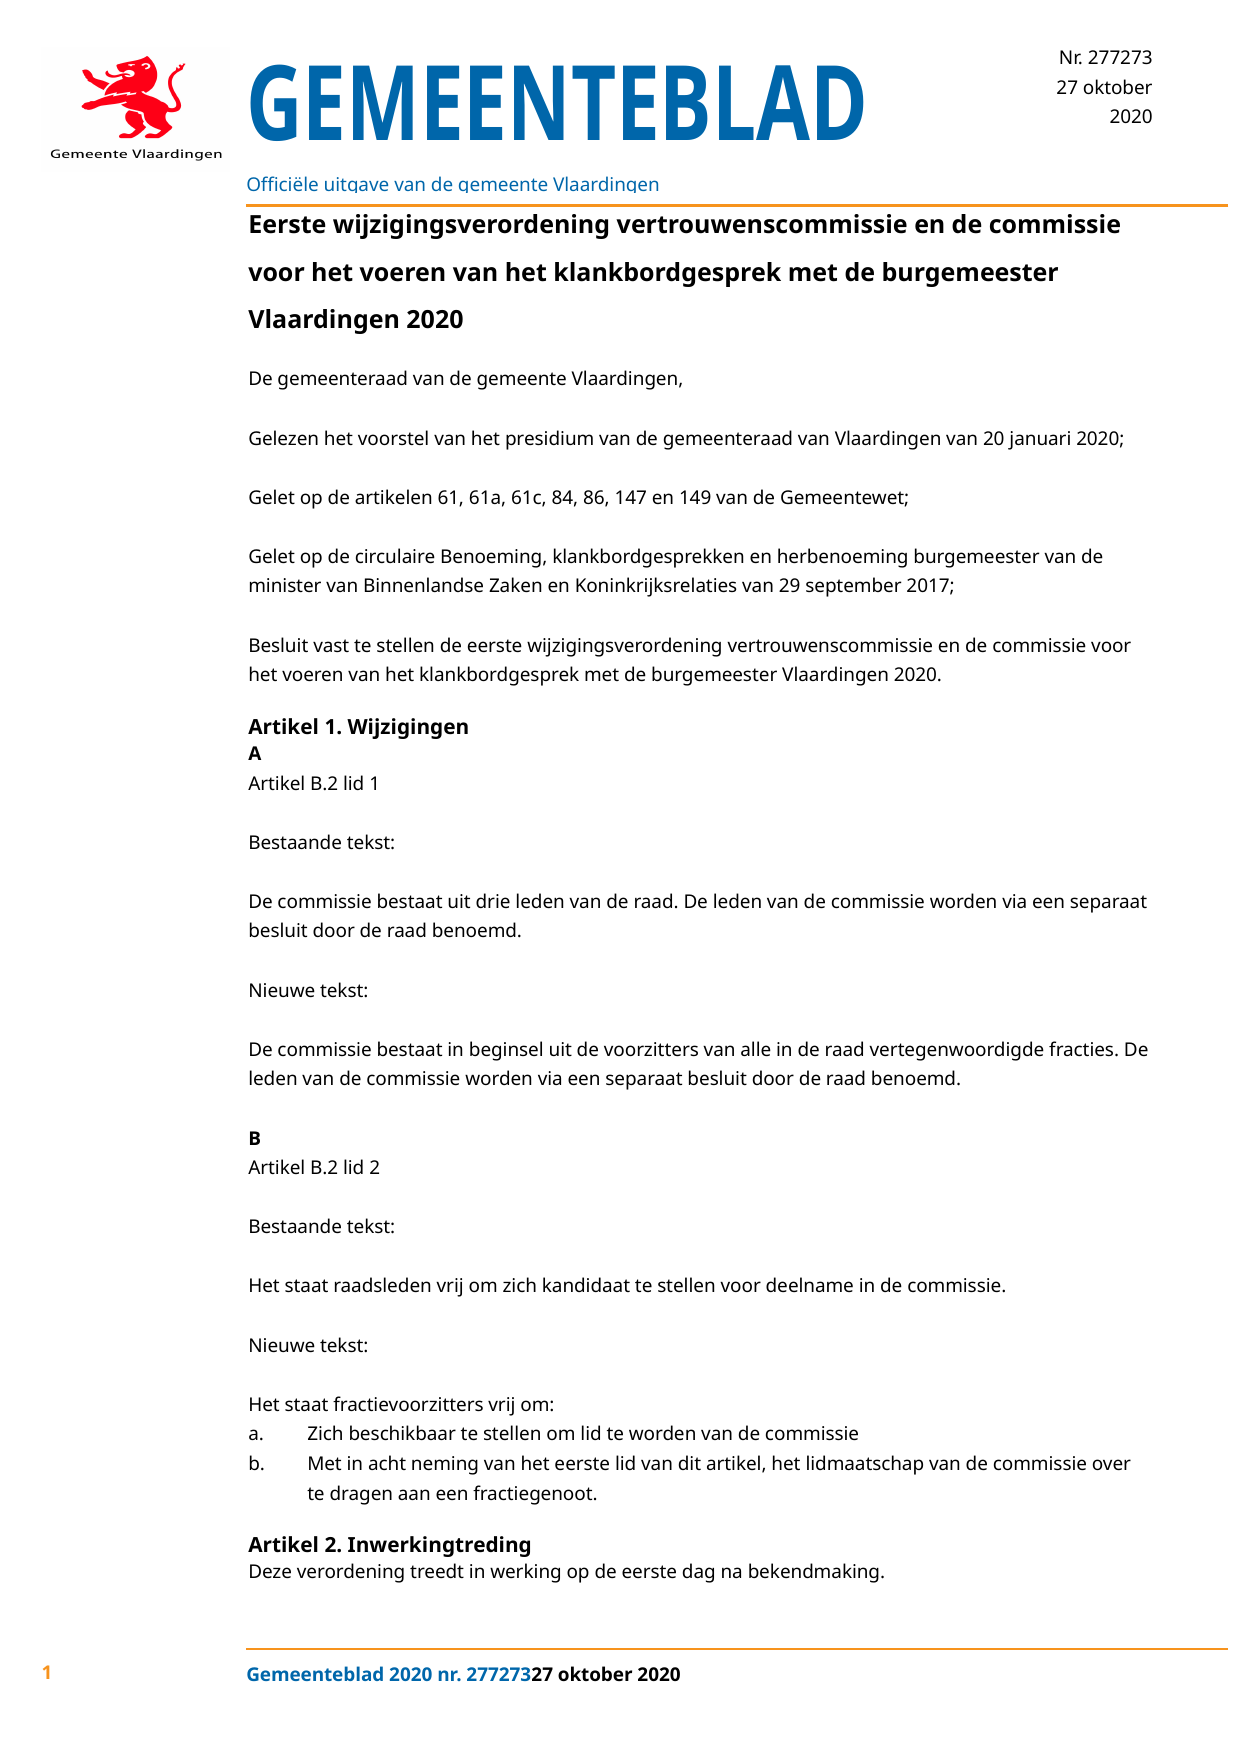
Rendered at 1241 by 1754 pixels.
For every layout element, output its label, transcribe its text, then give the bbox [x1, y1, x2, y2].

text Gelezen het voorstel van het presidium van de gemeenteraad van Vlaardingen van 20 januari 2020; [248, 425, 1152, 450]
text Nieuwe tekst: [248, 977, 1152, 1003]
text De commissie bestaat in beginsel uit de voorzitters van alle in de raad vertegenwoordigde fracties. De leden van de commissie worden via een separaat besluit door de raad benoemd. [248, 1036, 1152, 1091]
text De commissie bestaat uit drie leden van de raad. De leden van de commissie worden via een separaat besluit door de raad benoemd. [248, 888, 1152, 943]
text Gelet op de circulaire Benoeming, klankbordgesprekken en herbenoeming burgemeester van de minister van Binnenlandse Zaken en Koninkrijksrelaties van 29 september 2017; [248, 543, 1152, 598]
text Eerste wijzigingsverordening vertrouwenscommissie en de commissie voor het voeren van het klankbordgesprek met de burgemeester Vlaardingen 2020 [248, 207, 1152, 336]
text Het staat fractievoorzitters vrij om: [248, 1391, 1152, 1417]
text Deze verordening treedt in werking op de eerste dag na bekendmaking. [248, 1559, 1152, 1584]
text Besluit vast te stellen de eerste wijzigingsverordening vertrouwenscommissie en de commissie voor het voeren van het klankbordgesprek met de burgemeester Vlaardingen 2020. [248, 632, 1152, 687]
list Zich beschikbaar te stellen om lid te worden van de commissie [248, 1421, 1152, 1446]
text Artikel 2. Inwerkingtreding [248, 1530, 1152, 1559]
text De gemeenteraad van de gemeente Vlaardingen, [248, 366, 1152, 391]
text B [248, 1125, 1152, 1151]
picture [41, 47, 231, 172]
text Bestaande tekst: [248, 829, 1152, 855]
text Het staat raadsleden vrij om zich kandidaat te stellen voor deelname in de commissie. [248, 1273, 1152, 1298]
text Bestaande tekst: [248, 1213, 1152, 1239]
list Met in acht neming van het eerste lid van dit artikel, het lidmaatschap van de commissie over te dragen aan een fractiegenoot. [248, 1450, 1152, 1506]
text Artikel B.2 lid 2 [248, 1154, 1152, 1180]
text Artikel 1. Wijzigingen [248, 712, 1152, 740]
text Gelet op de artikelen 61, 61a, 61c, 84, 86, 147 en 149 van de Gemeentewet; [248, 484, 1152, 509]
text Artikel B.2 lid 1 [248, 770, 1152, 796]
text A [248, 740, 1152, 766]
text Nieuwe tekst: [248, 1332, 1152, 1358]
